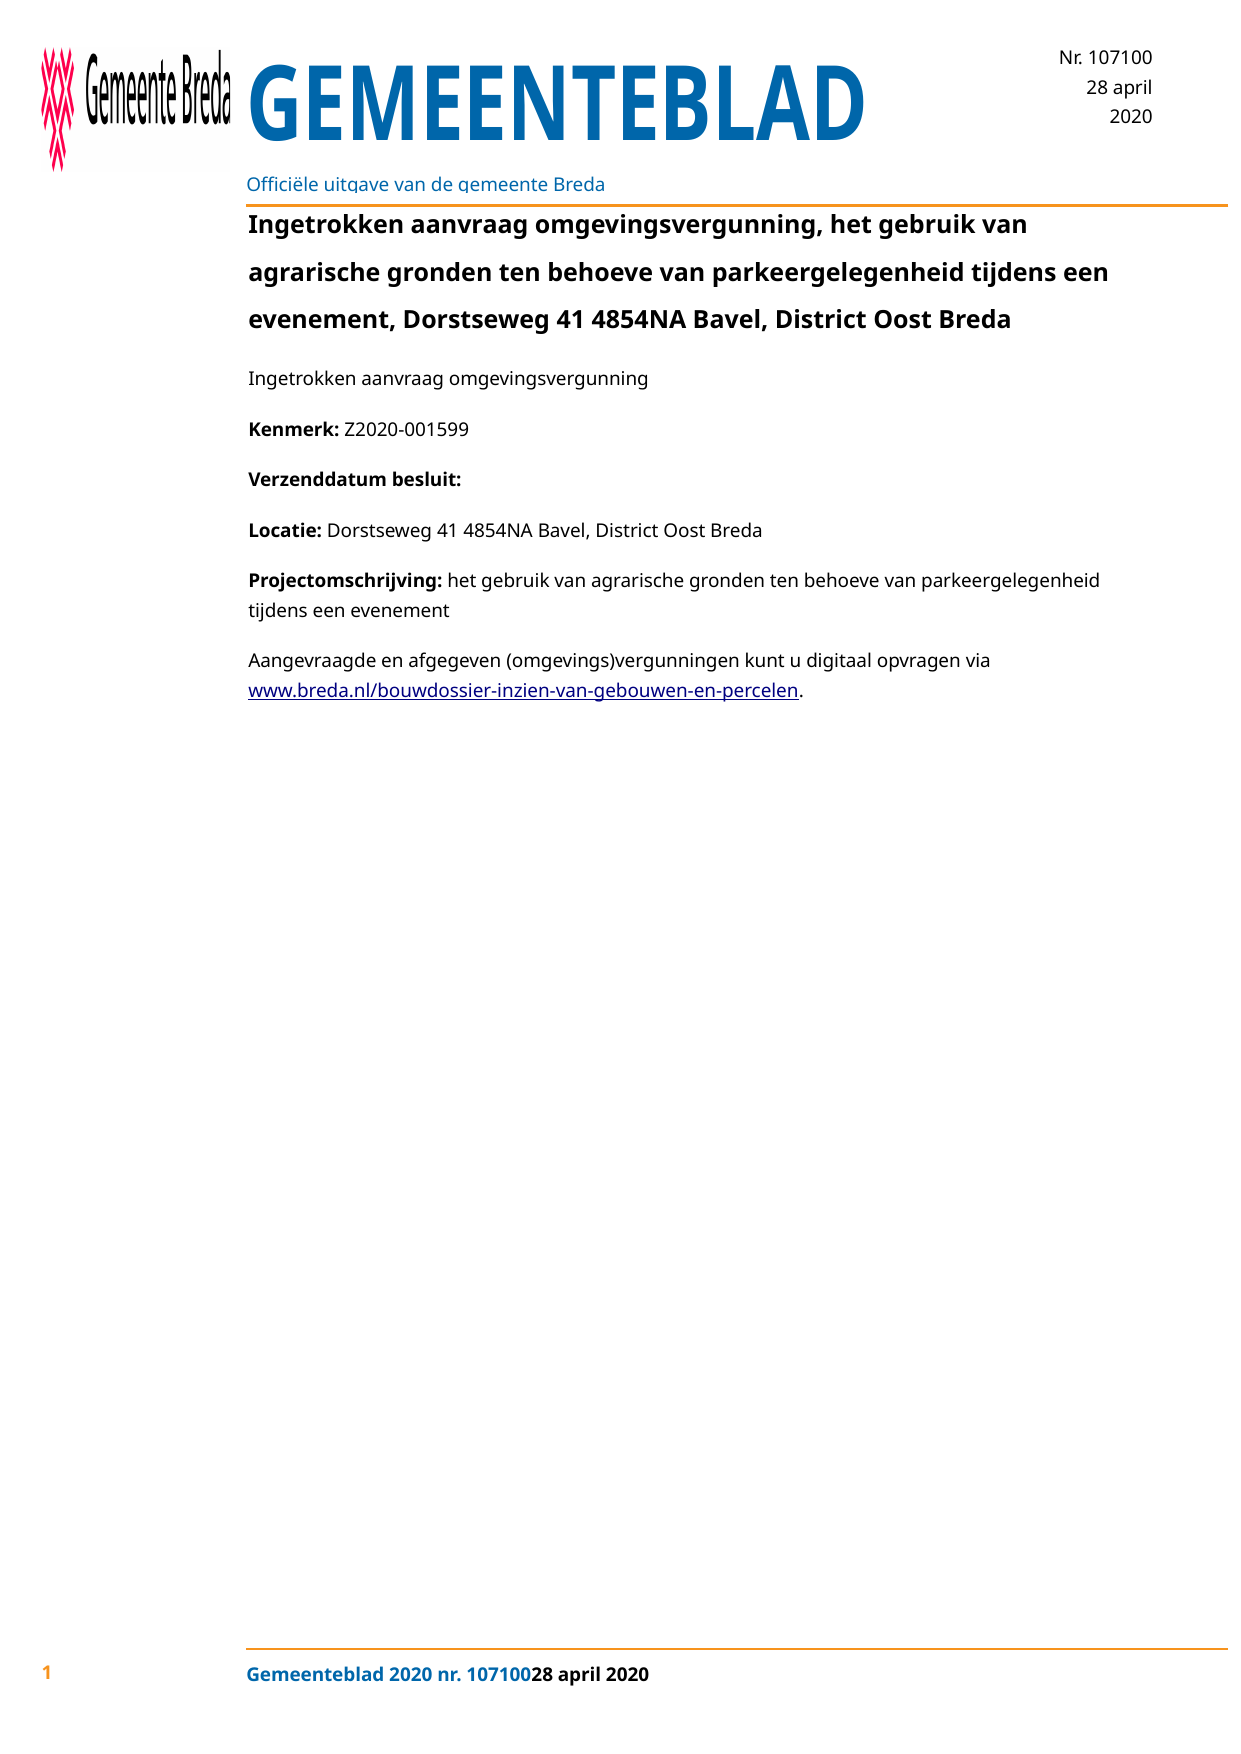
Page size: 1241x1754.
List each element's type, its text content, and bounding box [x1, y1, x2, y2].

text Aangevraagde en afgegeven (omgevings)vergunningen kunt u digitaal opvragen via www.breda.nl/bouwdossier-inzien-van-gebouwen-en-percelen. [248, 647, 1152, 702]
text Ingetrokken aanvraag omgevingsvergunning [248, 366, 1152, 391]
text Kenmerk: Z2020-001599 [248, 416, 1152, 442]
text Projectomschrijving: het gebruik van agrarische gronden ten behoeve van parkeergelegenheid tijdens een evenement [248, 567, 1152, 622]
text Ingetrokken aanvraag omgevingsvergunning, het gebruik van agrarische gronden ten behoeve van parkeergelegenheid tijdens een evenement, Dorstseweg 41 4854NA Bavel, District Oost Breda [248, 207, 1152, 336]
picture [41, 47, 231, 172]
text Verzenddatum besluit: [248, 466, 1152, 492]
text Locatie: Dorstseweg 41 4854NA Bavel, District Oost Breda [248, 517, 1152, 542]
